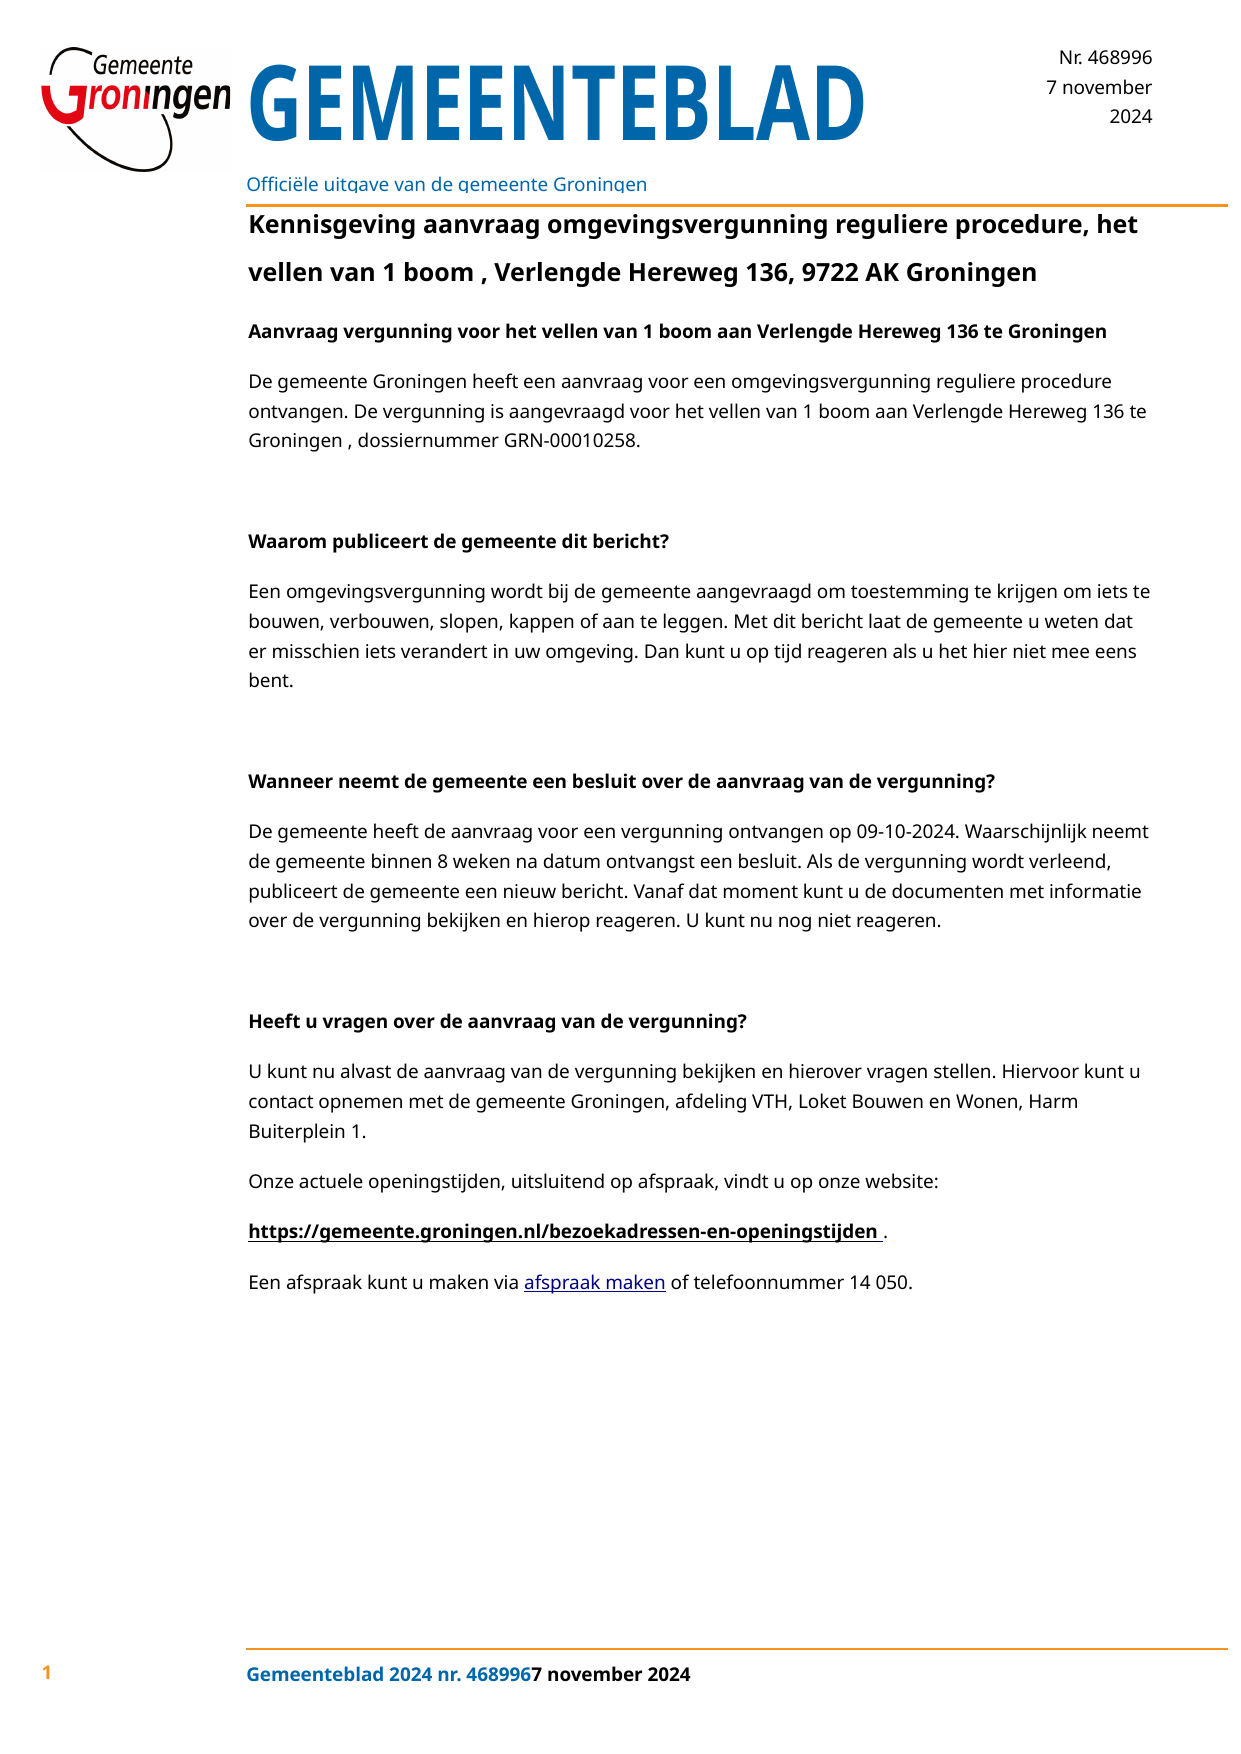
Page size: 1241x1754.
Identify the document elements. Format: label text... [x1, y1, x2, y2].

text Aanvraag vergunning voor het vellen van 1 boom aan Verlengde Hereweg 136 te Groningen [248, 318, 1152, 344]
text De gemeente Groningen heeft een aanvraag voor een omgevingsvergunning reguliere procedure ontvangen. De vergunning is aangevraagd voor het vellen van 1 boom aan Verlengde Hereweg 136 te Groningen , dossiernummer GRN-00010258. [248, 368, 1152, 453]
text Een omgevingsvergunning wordt bij de gemeente aangevraagd om toestemming te krijgen om iets te bouwen, verbouwen, slopen, kappen of aan te leggen. Met dit bericht laat de gemeente u weten dat er misschien iets verandert in uw omgeving. Dan kunt u op tijd reageren als u het hier niet mee eens bent. [248, 579, 1152, 693]
text U kunt nu alvast de aanvraag van de vergunning bekijken en hierover vragen stellen. Hiervoor kunt u contact opnemen met de gemeente Groningen, afdeling VTH, Loket Bouwen en Wonen, Harm Buiterplein 1. [248, 1059, 1152, 1144]
text De gemeente heeft de aanvraag voor een vergunning ontvangen op 09-10-2024. Waarschijnlijk neemt de gemeente binnen 8 weken na datum ontvangst een besluit. Als de vergunning wordt verleend, publiceert de gemeente een nieuw bericht. Vanaf dat moment kunt u de documenten met informatie over de vergunning bekijken en hierop reageren. U kunt nu nog niet reageren. [248, 819, 1152, 933]
text Kennisgeving aanvraag omgevingsvergunning reguliere procedure, het vellen van 1 boom , Verlengde Hereweg 136, 9722 AK Groningen [248, 207, 1152, 288]
text Wanneer neemt de gemeente een besluit over de aanvraag van de vergunning? [248, 768, 1152, 794]
text Een afspraak kunt u maken via afspraak maken of telefoonnummer 14 050. [248, 1269, 1152, 1295]
text Heeft u vragen over de aanvraag van de vergunning? [248, 1008, 1152, 1034]
text Waarom publiceert de gemeente dit bericht? [248, 528, 1152, 554]
text Onze actuele openingstijden, uitsluitend op afspraak, vindt u op onze website: [248, 1168, 1152, 1194]
text https://gemeente.groningen.nl/bezoekadressen-en-openingstijden . [248, 1219, 1152, 1244]
picture [41, 47, 231, 172]
